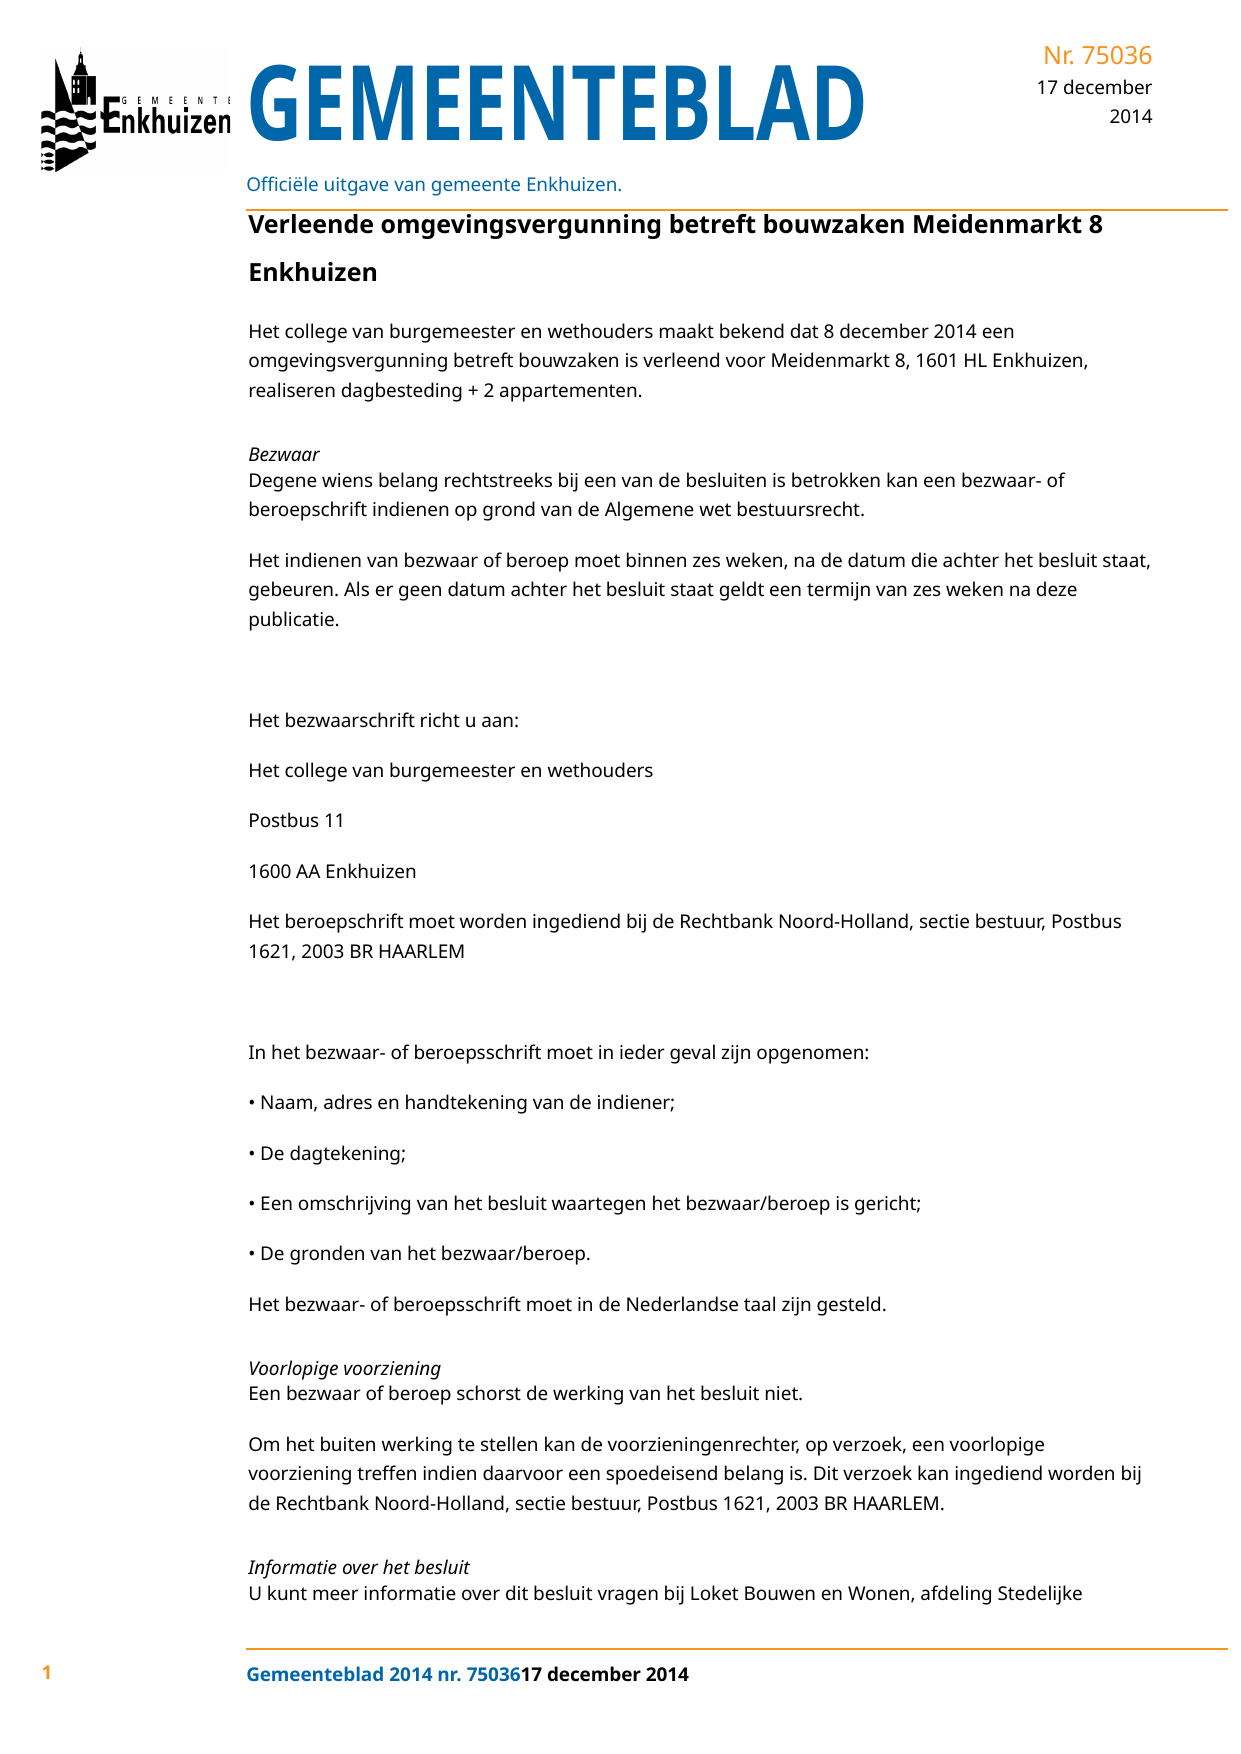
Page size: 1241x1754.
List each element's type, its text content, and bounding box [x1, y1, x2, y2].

text Postbus 11 [248, 808, 1152, 833]
text Voorlopige voorziening [248, 1355, 1152, 1381]
text Een bezwaar of beroep schorst de werking van het besluit niet. [248, 1381, 1152, 1406]
text Degene wiens belang rechtstreeks bij een van de besluiten is betrokken kan een bezwaar- of beroepschrift indienen op grond van de Algemene wet bestuursrecht. [248, 467, 1152, 522]
text 1600 AA Enkhuizen [248, 858, 1152, 884]
text Om het buiten werking te stellen kan de voorzieningenrechter, op verzoek, een voorlopige voorziening treffen indien daarvoor een spoedeisend belang is. Dit verzoek kan ingediend worden bij de Rechtbank Noord-Holland, sectie bestuur, Postbus 1621, 2003 BR HAARLEM. [248, 1431, 1152, 1516]
text U kunt meer informatie over dit besluit vragen bij Loket Bouwen en Wonen, afdeling Stedelijke [248, 1580, 1152, 1606]
text Bezwaar [248, 441, 1152, 467]
text Het bezwaarschrift richt u aan: [248, 707, 1152, 732]
text Het indienen van bezwaar of beroep moet binnen zes weken, na de datum die achter het besluit staat, gebeuren. Als er geen datum achter het besluit staat geldt een termijn van zes weken na deze publicatie. [248, 547, 1152, 632]
text • Een omschrijving van het besluit waartegen het bezwaar/beroep is gericht; [248, 1190, 1152, 1216]
text Het beroepschrift moet worden ingediend bij de Rechtbank Noord-Holland, sectie bestuur, Postbus 1621, 2003 BR HAARLEM [248, 908, 1152, 964]
text In het bezwaar- of beroepsschrift moet in ieder geval zijn opgenomen: [248, 1039, 1152, 1064]
text Verleende omgevingsvergunning betreft bouwzaken Meidenmarkt 8 Enkhuizen [248, 211, 1152, 288]
text • De gronden van het bezwaar/beroep. [248, 1241, 1152, 1266]
text Het college van burgemeester en wethouders [248, 757, 1152, 783]
text Informatie over het besluit [248, 1554, 1152, 1580]
text Het college van burgemeester en wethouders maakt bekend dat 8 december 2014 een omgevingsvergunning betreft bouwzaken is verleend voor Meidenmarkt 8, 1601 HL Enkhuizen, realiseren dagbesteding + 2 appartementen. [248, 318, 1152, 403]
text • Naam, adres en handtekening van de indiener; [248, 1089, 1152, 1115]
text • De dagtekening; [248, 1140, 1152, 1165]
text Het bezwaar- of beroepsschrift moet in de Nederlandse taal zijn gesteld. [248, 1291, 1152, 1317]
picture [41, 47, 231, 172]
